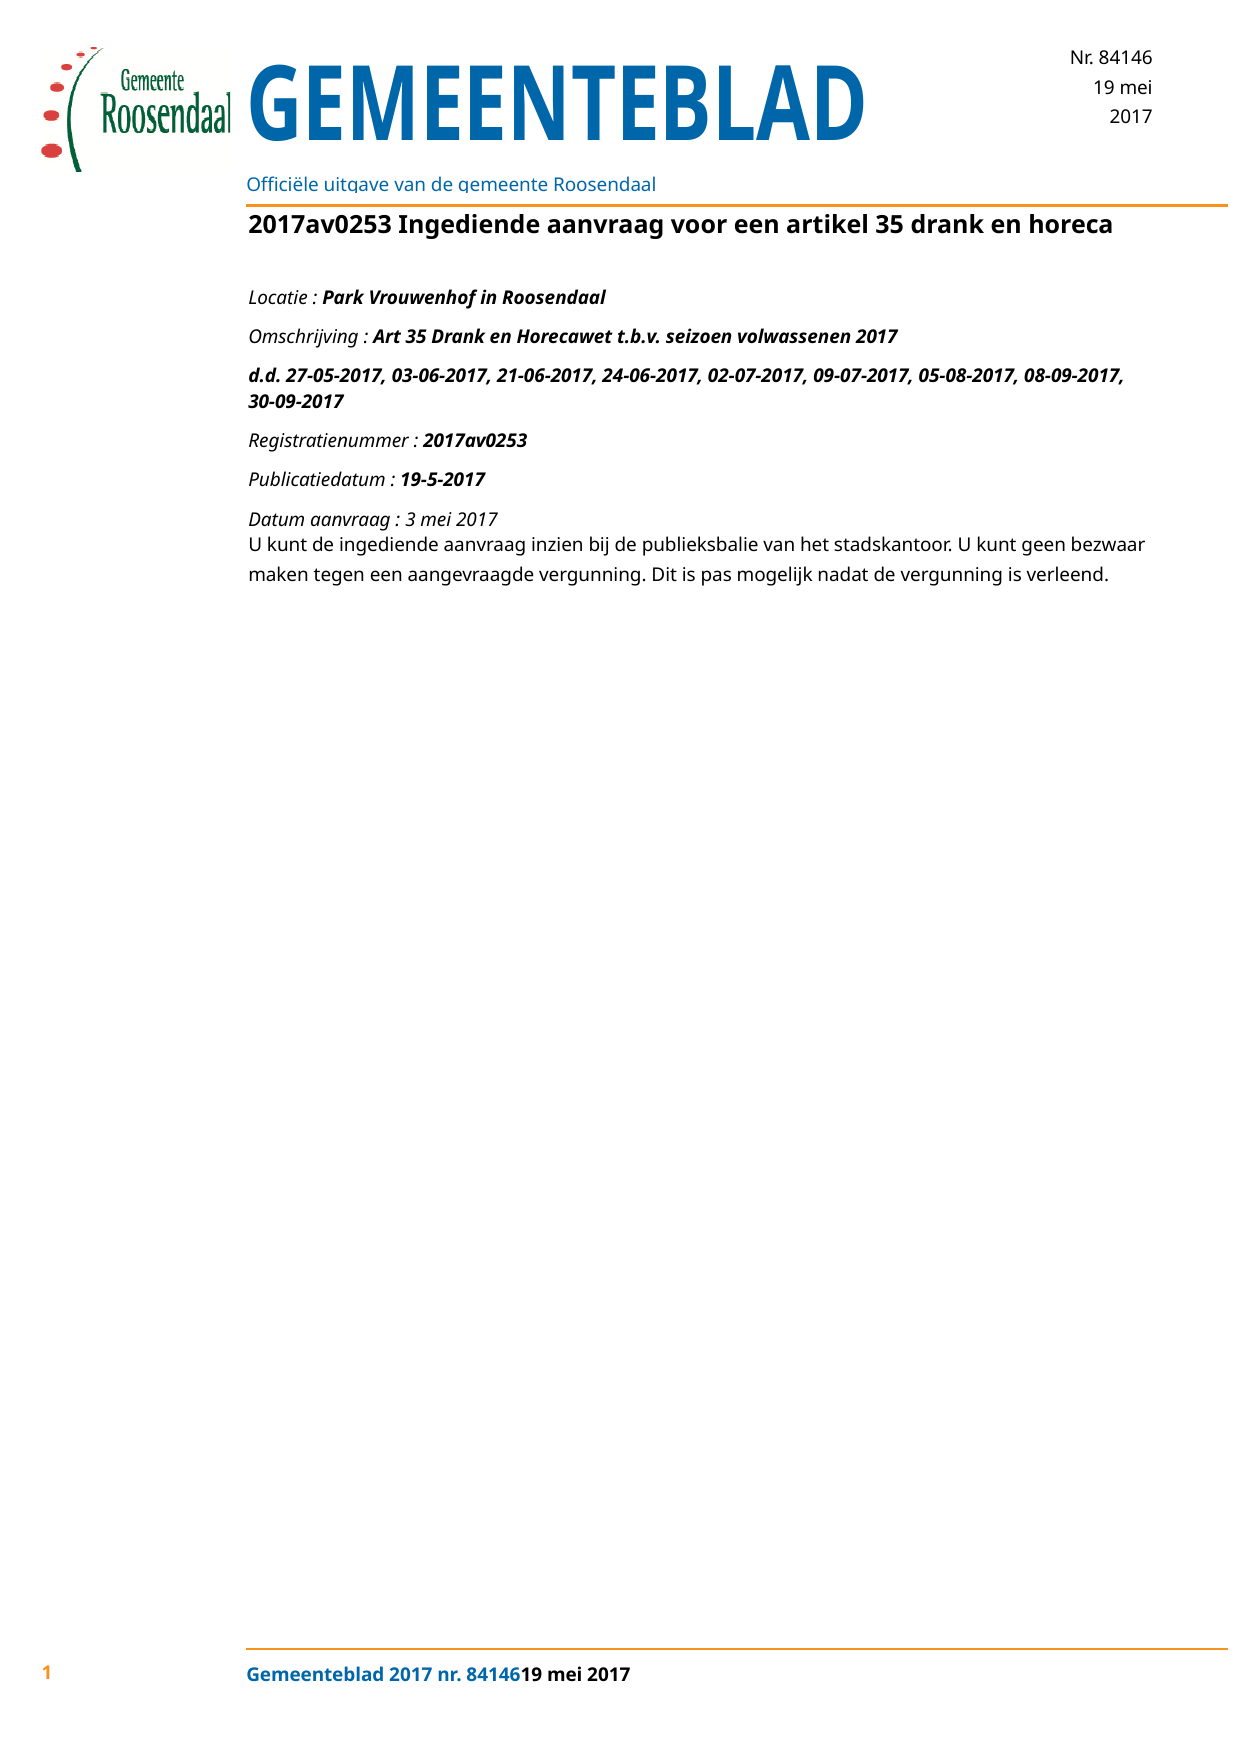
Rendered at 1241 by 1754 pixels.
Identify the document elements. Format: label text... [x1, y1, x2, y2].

text U kunt de ingediende aanvraag inzien bij de publieksbalie van het stadskantoor. U kunt geen bezwaar maken tegen een aangevraagde vergunning. Dit is pas mogelijk nadat de vergunning is verleend. [248, 532, 1152, 587]
text Omschrijving : Art 35 Drank en Horecawet t.b.v. seizoen volwassenen 2017 [248, 323, 1152, 349]
picture [41, 47, 231, 172]
text d.d. 27-05-2017, 03-06-2017, 21-06-2017, 24-06-2017, 02-07-2017, 09-07-2017, 05-08-2017, 08-09-2017, 30-09-2017 [248, 362, 1152, 414]
text Datum aanvraag : 3 mei 2017 [248, 506, 1152, 532]
text Publicatiedatum : 19-5-2017 [248, 467, 1152, 492]
text Registratienummer : 2017av0253 [248, 427, 1152, 453]
text 2017av0253 Ingediende aanvraag voor een artikel 35 drank en horeca [248, 207, 1152, 241]
text Locatie : Park Vrouwenhof in Roosendaal [248, 284, 1152, 309]
